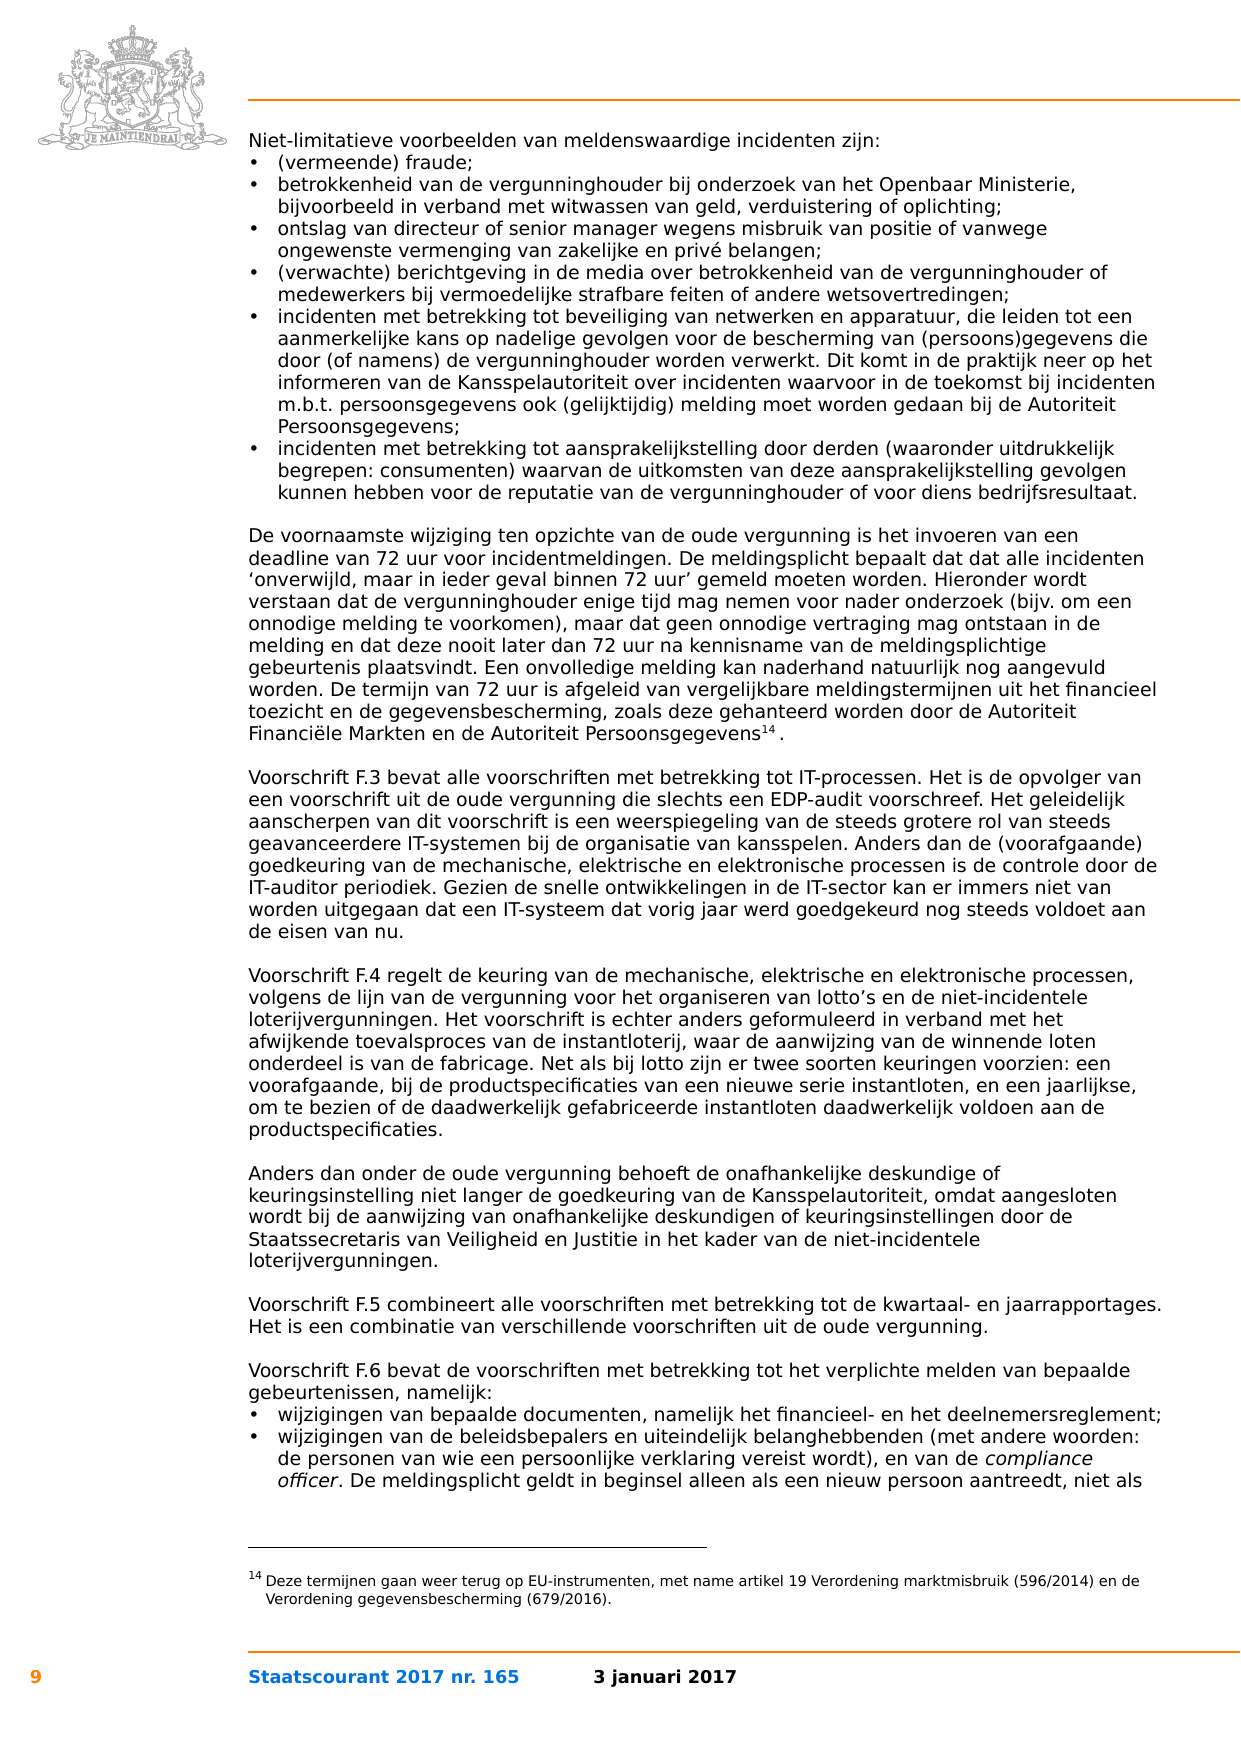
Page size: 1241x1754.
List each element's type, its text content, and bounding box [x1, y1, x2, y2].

text Voorschrift F.4 regelt de keuring van de mechanische, elektrische en elektronische processen, volgens de lijn van de vergunning voor het organiseren van lotto’s en de niet-incidentele loterijvergunningen. Het voorschrift is echter anders geformuleerd in verband met het afwijkende toevalsproces van de instantloterij, waar de aanwijzing van de winnende loten onderdeel is van de fabricage. Net als bij lotto zijn er twee soorten keuringen voorzien: een voorafgaande, bij de productspecificaties van een nieuwe serie instantloten, en een jaarlijkse, om te bezien of de daadwerkelijk gefabriceerde instantloten daadwerkelijk voldoen aan de productspecificaties. [248, 965, 1163, 1141]
text • (vermeende) fraude; [248, 152, 1163, 174]
text Voorschrift F.6 bevat de voorschriften met betrekking tot het verplichte melden van bepaalde gebeurtenissen, namelijk: [248, 1360, 1163, 1404]
text Anders dan onder de oude vergunning behoeft de onafhankelijke deskundige of keuringsinstelling niet langer de goedkeuring van de Kansspelautoriteit, omdat aangesloten wordt bij de aanwijzing van onafhankelijke deskundigen of keuringsinstellingen door de Staatssecretaris van Veiligheid en Justitie in het kader van de niet-incidentele loterijvergunningen. [248, 1162, 1163, 1272]
text • wijzigingen van bepaalde documenten, namelijk het financieel- en het deelnemersreglement; [248, 1404, 1163, 1426]
text • ontslag van directeur of senior manager wegens misbruik van positie of vanwege ongewenste vermenging van zakelijke en privé belangen; [248, 218, 1163, 262]
text De voornaamste wijziging ten opzichte van de oude vergunning is het invoeren van een deadline van 72 uur voor incidentmeldingen. De meldingsplicht bepaalt dat dat alle incidenten ‘onverwijld, maar in ieder geval binnen 72 uur’ gemeld moeten worden. Hieronder wordt verstaan dat de vergunninghouder enige tijd mag nemen voor nader onderzoek (bijv. om een onnodige melding te voorkomen), maar dat geen onnodige vertraging mag ontstaan in de melding en dat deze nooit later dan 72 uur na kennisname van de meldingsplichtige gebeurtenis plaatsvindt. Een onvolledige melding kan naderhand natuurlijk nog aangevuld worden. De termijn van 72 uur is afgeleid van vergelijkbare meldingstermijnen uit het financieel toezicht en de gegevensbescherming, zoals deze gehanteerd worden door de Autoriteit Financiële Markten en de Autoriteit Persoonsgegevens. [248, 525, 1163, 745]
text • incidenten met betrekking tot aansprakelijkstelling door derden (waaronder uitdrukkelijk begrepen: consumenten) waarvan de uitkomsten van deze aansprakelijkstelling gevolgen kunnen hebben voor de reputatie van de vergunninghouder of voor diens bedrijfsresultaat. [248, 438, 1163, 503]
picture [38, 25, 227, 150]
text Voorschrift F.3 bevat alle voorschriften met betrekking tot IT-processen. Het is de opvolger van een voorschrift uit de oude vergunning die slechts een EDP-audit voorschreef. Het geleidelijk aanscherpen van dit voorschrift is een weerspiegeling van de steeds grotere rol van steeds geavanceerdere IT-systemen bij de organisatie van kansspelen. Anders dan de (voorafgaande) goedkeuring van de mechanische, elektrische en elektronische processen is de controle door de IT-auditor periodiek. Gezien de snelle ontwikkelingen in de IT-sector kan er immers niet van worden uitgegaan dat een IT-systeem dat vorig jaar werd goedgekeurd nog steeds voldoet aan de eisen van nu. [248, 767, 1163, 943]
text • wijzigingen van de beleidsbepalers en uiteindelijk belanghebbenden (met andere woorden: de personen van wie een persoonlijke verklaring vereist wordt), en van de compliance officer. De meldingsplicht geldt in beginsel alleen als een nieuw persoon aantreedt, niet als [248, 1426, 1163, 1492]
text Deze termijnen gaan weer terug op EU-instrumenten, met name artikel 19 Verordening marktmisbruik (596/2014) en de Verordening gegevensbescherming (679/2016). [248, 1569, 1163, 1608]
text Niet-limitatieve voorbeelden van meldenswaardige incidenten zijn: [248, 130, 1163, 152]
text • (verwachte) berichtgeving in de media over betrokkenheid van de vergunninghouder of medewerkers bij vermoedelijke strafbare feiten of andere wetsovertredingen; [248, 262, 1163, 306]
text • betrokkenheid van de vergunninghouder bij onderzoek van het Openbaar Ministerie, bijvoorbeeld in verband met witwassen van geld, verduistering of oplichting; [248, 174, 1163, 218]
text • incidenten met betrekking tot beveiliging van netwerken en apparatuur, die leiden tot een aanmerkelijke kans op nadelige gevolgen voor de bescherming van (persoons)gegevens die door (of namens) de vergunninghouder worden verwerkt. Dit komt in de praktijk neer op het informeren van de Kansspelautoriteit over incidenten waarvoor in de toekomst bij incidenten m.b.t. persoonsgegevens ook (gelijktijdig) melding moet worden gedaan bij de Autoriteit Persoonsgegevens; [248, 306, 1163, 438]
text Voorschrift F.5 combineert alle voorschriften met betrekking tot de kwartaal- en jaarrapportages. Het is een combinatie van verschillende voorschriften uit de oude vergunning. [248, 1294, 1163, 1338]
